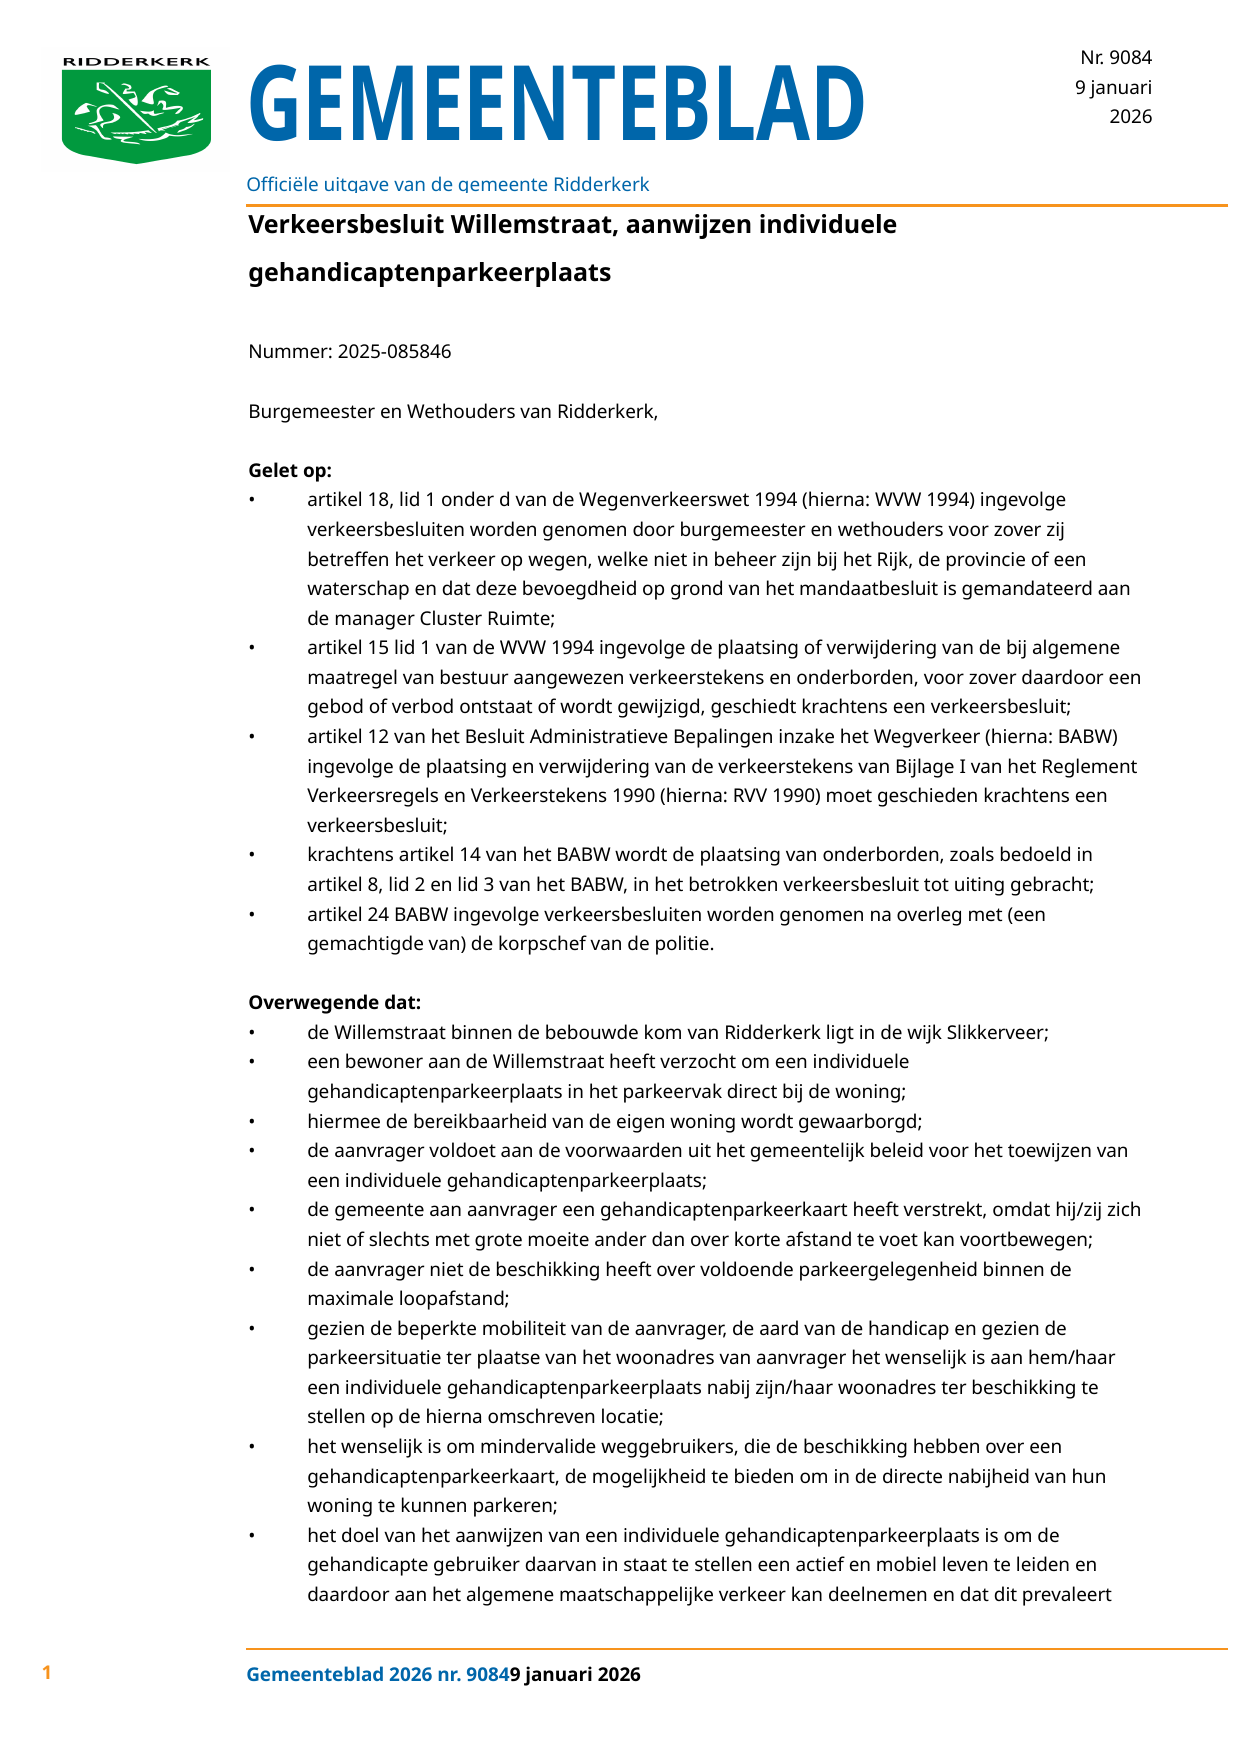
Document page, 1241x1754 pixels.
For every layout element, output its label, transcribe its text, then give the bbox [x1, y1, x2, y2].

text Overwegende dat: [248, 989, 1152, 1015]
list artikel 15 lid 1 van de WVW 1994 ingevolge de plaatsing of verwijdering van de bij algemene maatregel van bestuur aangewezen verkeerstekens en onderborden, voor zover daardoor een gebod of verbod ontstaat of wordt gewijzigd, geschiedt krachtens een verkeersbesluit; [248, 634, 1152, 719]
text Gelet op: [248, 457, 1152, 483]
list artikel 24 BABW ingevolge verkeersbesluiten worden genomen na overleg met (een gemachtigde van) de korpschef van de politie. [248, 901, 1152, 956]
list gezien de beperkte mobiliteit van de aanvrager, de aard van de handicap en gezien de parkeersituatie ter plaatse van het woonadres van aanvrager het wenselijk is aan hem/haar een individuele gehandicaptenparkeerplaats nabij zijn/haar woonadres ter beschikking te stellen op de hierna omschreven locatie; [248, 1315, 1152, 1429]
list de aanvrager niet de beschikking heeft over voldoende parkeergelegenheid binnen de maximale loopafstand; [248, 1256, 1152, 1311]
list de Willemstraat binnen de bebouwde kom van Ridderkerk ligt in de wijk Slikkerveer; [248, 1019, 1152, 1045]
text Burgemeester en Wethouders van Ridderkerk, [248, 398, 1152, 423]
list het wenselijk is om mindervalide weggebruikers, die de beschikking hebben over een gehandicaptenparkeerkaart, de mogelijkheid te bieden om in de directe nabijheid van hun woning te kunnen parkeren; [248, 1433, 1152, 1518]
picture [41, 47, 231, 172]
list het doel van het aanwijzen van een individuele gehandicaptenparkeerplaats is om de gehandicapte gebruiker daarvan in staat te stellen een actief en mobiel leven te leiden en daardoor aan het algemene maatschappelijke verkeer kan deelnemen en dat dit prevaleert [248, 1522, 1152, 1607]
text Verkeersbesluit Willemstraat, aanwijzen individuele gehandicaptenparkeerplaats [248, 207, 1152, 288]
list artikel 12 van het Besluit Administratieve Bepalingen inzake het Wegverkeer (hierna: BABW) ingevolge de plaatsing en verwijdering van de verkeerstekens van Bijlage I van het Reglement Verkeersregels en Verkeerstekens 1990 (hierna: RVV 1990) moet geschieden krachtens een verkeersbesluit; [248, 723, 1152, 838]
text Nummer: 2025-085846 [248, 339, 1152, 364]
list hiermee de bereikbaarheid van de eigen woning wordt gewaarborgd; [248, 1108, 1152, 1133]
list artikel 18, lid 1 onder d van de Wegenverkeerswet 1994 (hierna: WVW 1994) ingevolge verkeersbesluiten worden genomen door burgemeester en wethouders voor zover zij betreffen het verkeer op wegen, welke niet in beheer zijn bij het Rijk, de provincie of een waterschap en dat deze bevoegdheid op grond van het mandaatbesluit is gemandateerd aan de manager Cluster Ruimte; [248, 487, 1152, 631]
list krachtens artikel 14 van het BABW wordt de plaatsing van onderborden, zoals bedoeld in artikel 8, lid 2 en lid 3 van het BABW, in het betrokken verkeersbesluit tot uiting gebracht; [248, 842, 1152, 897]
list de gemeente aan aanvrager een gehandicaptenparkeerkaart heeft verstrekt, omdat hij/zij zich niet of slechts met grote moeite ander dan over korte afstand te voet kan voortbewegen; [248, 1197, 1152, 1252]
list een bewoner aan de Willemstraat heeft verzocht om een individuele gehandicaptenparkeerplaats in het parkeervak direct bij de woning; [248, 1049, 1152, 1104]
list de aanvrager voldoet aan de voorwaarden uit het gemeentelijk beleid voor het toewijzen van een individuele gehandicaptenparkeerplaats; [248, 1137, 1152, 1193]
